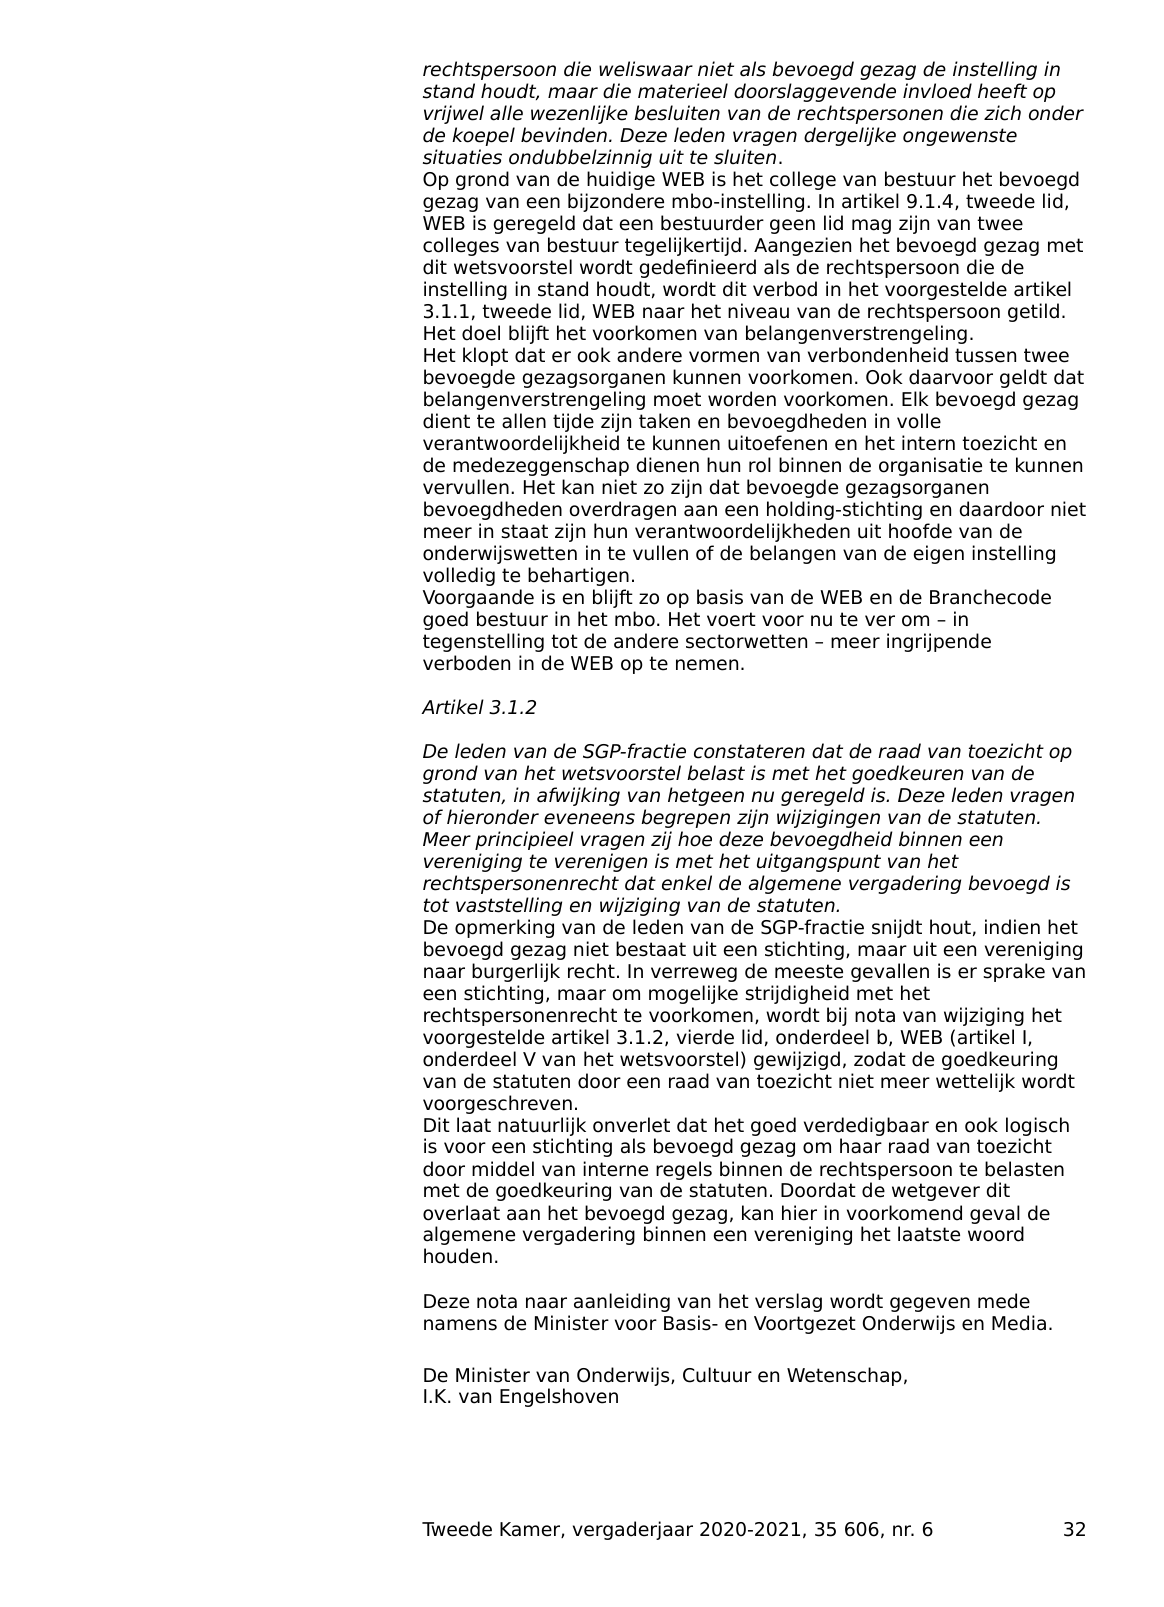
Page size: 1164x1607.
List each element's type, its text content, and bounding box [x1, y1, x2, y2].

text Voorgaande is en blijft zo op basis van de WEB en de Branchecode goed bestuur in het mbo. Het voert voor nu te ver om – in tegenstelling tot de andere sectorwetten – meer ingrijpende verboden in de WEB op te nemen. [422, 587, 1087, 674]
text Het klopt dat er ook andere vormen van verbondenheid tussen twee bevoegde gezagsorganen kunnen voorkomen. Ook daarvoor geldt dat belangenverstrengeling moet worden voorkomen. Elk bevoegd gezag dient te allen tijde zijn taken en bevoegdheden in volle verantwoordelijkheid te kunnen uitoefenen en het intern toezicht en de medezeggenschap dienen hun rol binnen de organisatie te kunnen vervullen. Het kan niet zo zijn dat bevoegde gezagsorganen bevoegdheden overdragen aan een holding-stichting en daardoor niet meer in staat zijn hun verantwoordelijkheden uit hoofde van de onderwijswetten in te vullen of de belangen van de eigen instelling volledig te behartigen. [422, 345, 1087, 587]
text De Minister van Onderwijs, Cultuur en Wetenschap, I.K. van Engelshoven [422, 1364, 1087, 1408]
text rechtspersoon die weliswaar niet als bevoegd gezag de instelling in stand houdt, maar die materieel doorslaggevende invloed heeft op vrijwel alle wezenlijke besluiten van de rechtspersonen die zich onder de koepel bevinden. Deze leden vragen dergelijke ongewenste situaties ondubbelzinnig uit te sluiten. [422, 59, 1087, 169]
text Op grond van de huidige WEB is het college van bestuur het bevoegd gezag van een bijzondere mbo-instelling. In artikel 9.1.4, tweede lid, WEB is geregeld dat een bestuurder geen lid mag zijn van twee colleges van bestuur tegelijkertijd. Aangezien het bevoegd gezag met dit wetsvoorstel wordt gedefinieerd als de rechtspersoon die de instelling in stand houdt, wordt dit verbod in het voorgestelde artikel 3.1.1, tweede lid, WEB naar het niveau van de rechtspersoon getild. Het doel blijft het voorkomen van belangenverstrengeling. [422, 169, 1087, 345]
text Dit laat natuurlijk onverlet dat het goed verdedigbaar en ook logisch is voor een stichting als bevoegd gezag om haar raad van toezicht door middel van interne regels binnen de rechtspersoon te belasten met de goedkeuring van de statuten. Doordat de wetgever dit overlaat aan het bevoegd gezag, kan hier in voorkomend geval de algemene vergadering binnen een vereniging het laatste woord houden. [422, 1114, 1087, 1268]
subtitle Artikel 3.1.2 [422, 697, 1087, 719]
text De opmerking van de leden van de SGP-fractie snijdt hout, indien het bevoegd gezag niet bestaat uit een stichting, maar uit een vereniging naar burgerlijk recht. In verreweg de meeste gevallen is er sprake van een stichting, maar om mogelijke strijdigheid met het rechtspersonenrecht te voorkomen, wordt bij nota van wijziging het voorgestelde artikel 3.1.2, vierde lid, onderdeel b, WEB (artikel I, onderdeel V van het wetsvoorstel) gewijzigd, zodat de goedkeuring van de statuten door een raad van toezicht niet meer wettelijk wordt voorgeschreven. [422, 917, 1087, 1114]
text De leden van de SGP-fractie constateren dat de raad van toezicht op grond van het wetsvoorstel belast is met het goedkeuren van de statuten, in afwijking van hetgeen nu geregeld is. Deze leden vragen of hieronder eveneens begrepen zijn wijzigingen van de statuten. Meer principieel vragen zij hoe deze bevoegdheid binnen een vereniging te verenigen is met het uitgangspunt van het rechtspersonenrecht dat enkel de algemene vergadering bevoegd is tot vaststelling en wijziging van de statuten. [422, 741, 1087, 917]
text Deze nota naar aanleiding van het verslag wordt gegeven mede namens de Minister voor Basis- en Voortgezet Onderwijs en Media. [422, 1291, 1087, 1334]
